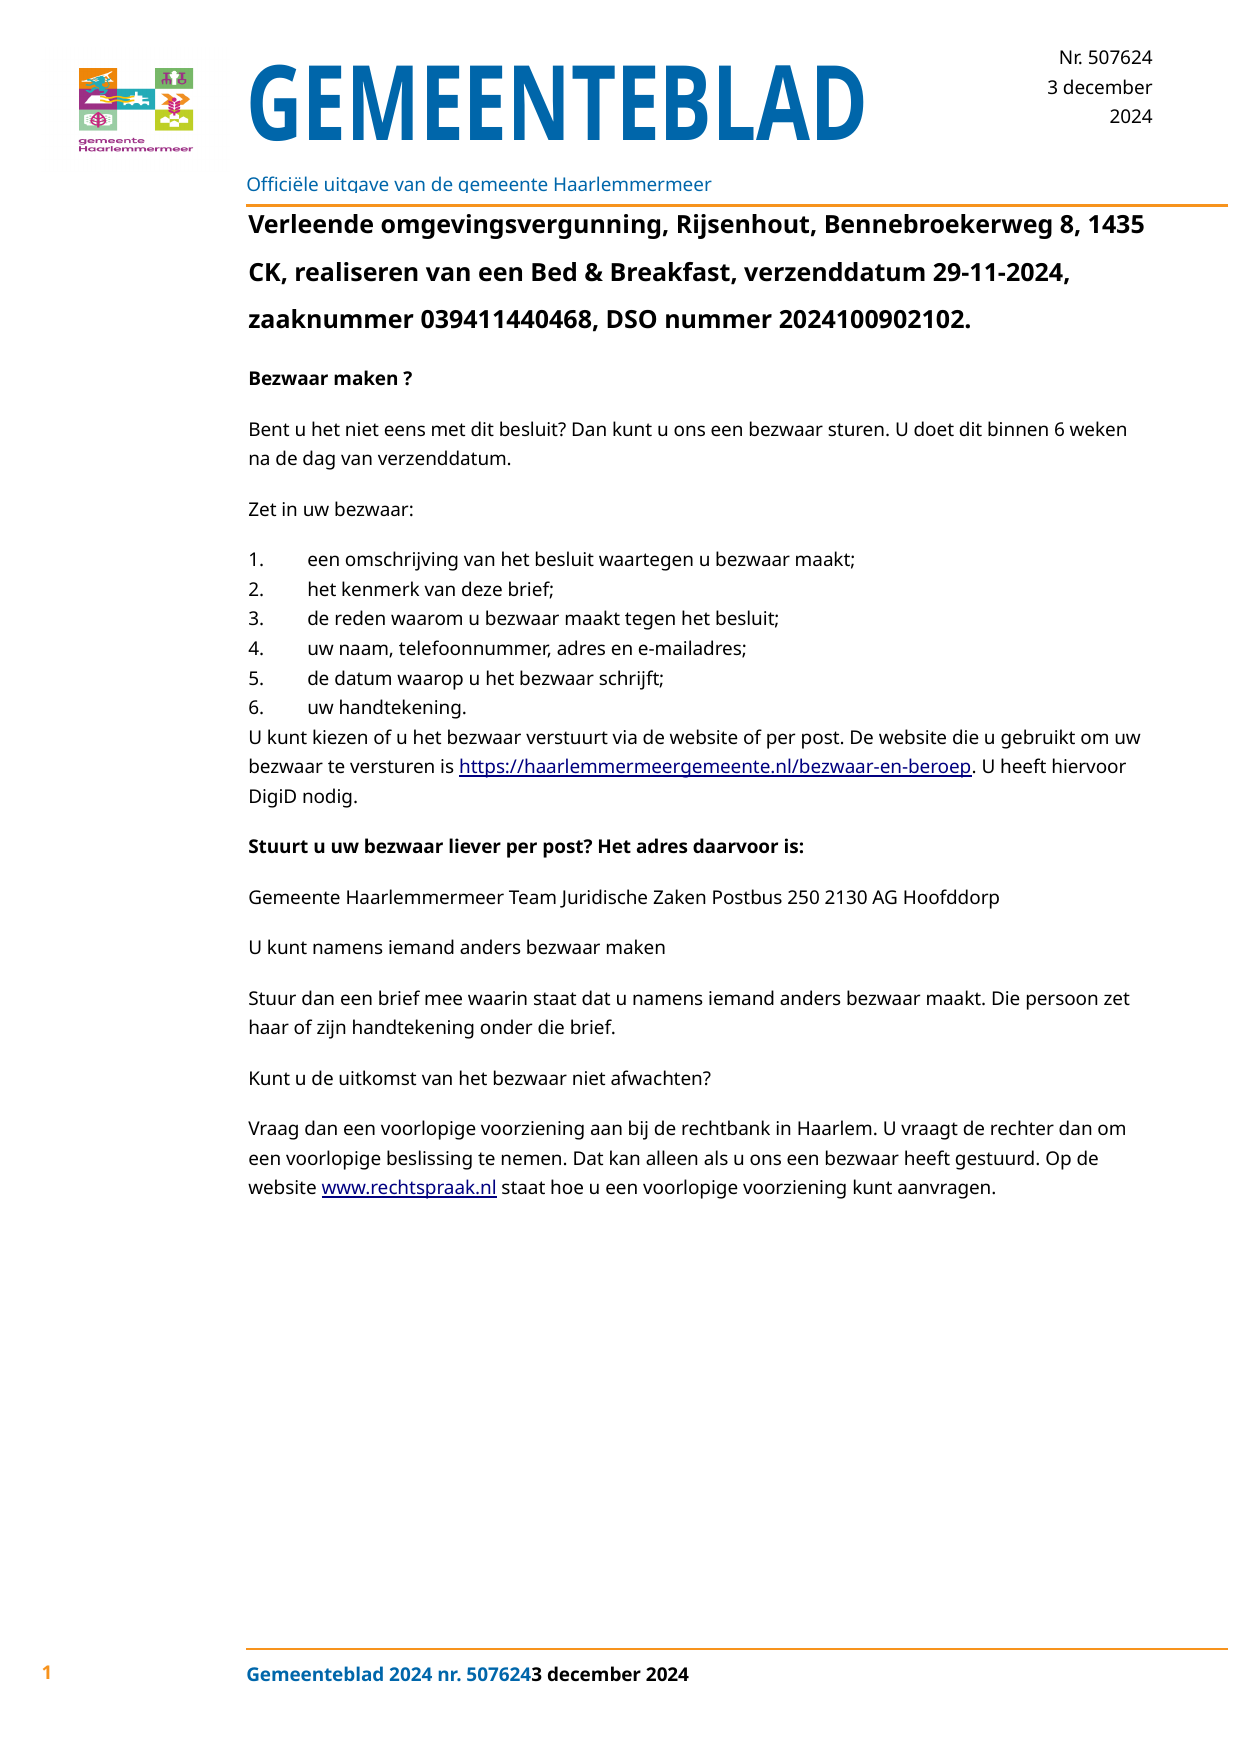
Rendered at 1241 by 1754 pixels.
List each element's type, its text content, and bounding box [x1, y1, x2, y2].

text Kunt u de uitkomst van het bezwaar niet afwachten? [248, 1065, 1152, 1090]
text U kunt kiezen of u het bezwaar verstuurt via de website of per post. De website die u gebruikt om uw bezwaar te versturen is https://haarlemmermeergemeente.nl/bezwaar-en-beroep. U heeft hiervoor DigiD nodig. [248, 724, 1152, 809]
text U kunt namens iemand anders bezwaar maken [248, 934, 1152, 960]
list de datum waarop u het bezwaar schrijft; [248, 665, 1152, 690]
text Zet in uw bezwaar: [248, 496, 1152, 522]
text Bezwaar maken ? [248, 366, 1152, 391]
text Vraag dan een voorlopige voorziening aan bij de rechtbank in Haarlem. U vraagt de rechter dan om een voorlopige beslissing te nemen. Dat kan alleen als u ons een bezwaar heeft gestuurd. Op de website www.rechtspraak.nl staat hoe u een voorlopige voorziening kunt aanvragen. [248, 1115, 1152, 1200]
list een omschrijving van het besluit waartegen u bezwaar maakt; [248, 546, 1152, 572]
text Stuurt u uw bezwaar liever per post? Het adres daarvoor is: [248, 833, 1152, 859]
list het kenmerk van deze brief; [248, 576, 1152, 602]
picture [41, 47, 231, 172]
list uw handtekening. [248, 694, 1152, 720]
text Stuur dan een brief mee waarin staat dat u namens iemand anders bezwaar maakt. Die persoon zet haar of zijn handtekening onder die brief. [248, 985, 1152, 1040]
list uw naam, telefoonnummer, adres en e-mailadres; [248, 635, 1152, 661]
text Verleende omgevingsvergunning, Rijsenhout, Bennebroekerweg 8, 1435 CK, realiseren van een Bed & Breakfast, verzenddatum 29-11-2024, zaaknummer 039411440468, DSO nummer 2024100902102. [248, 207, 1152, 336]
list de reden waarom u bezwaar maakt tegen het besluit; [248, 606, 1152, 631]
text Bent u het niet eens met dit besluit? Dan kunt u ons een bezwaar sturen. U doet dit binnen 6 weken na de dag van verzenddatum. [248, 416, 1152, 471]
text Gemeente Haarlemmermeer Team Juridische Zaken Postbus 250 2130 AG Hoofddorp [248, 884, 1152, 909]
